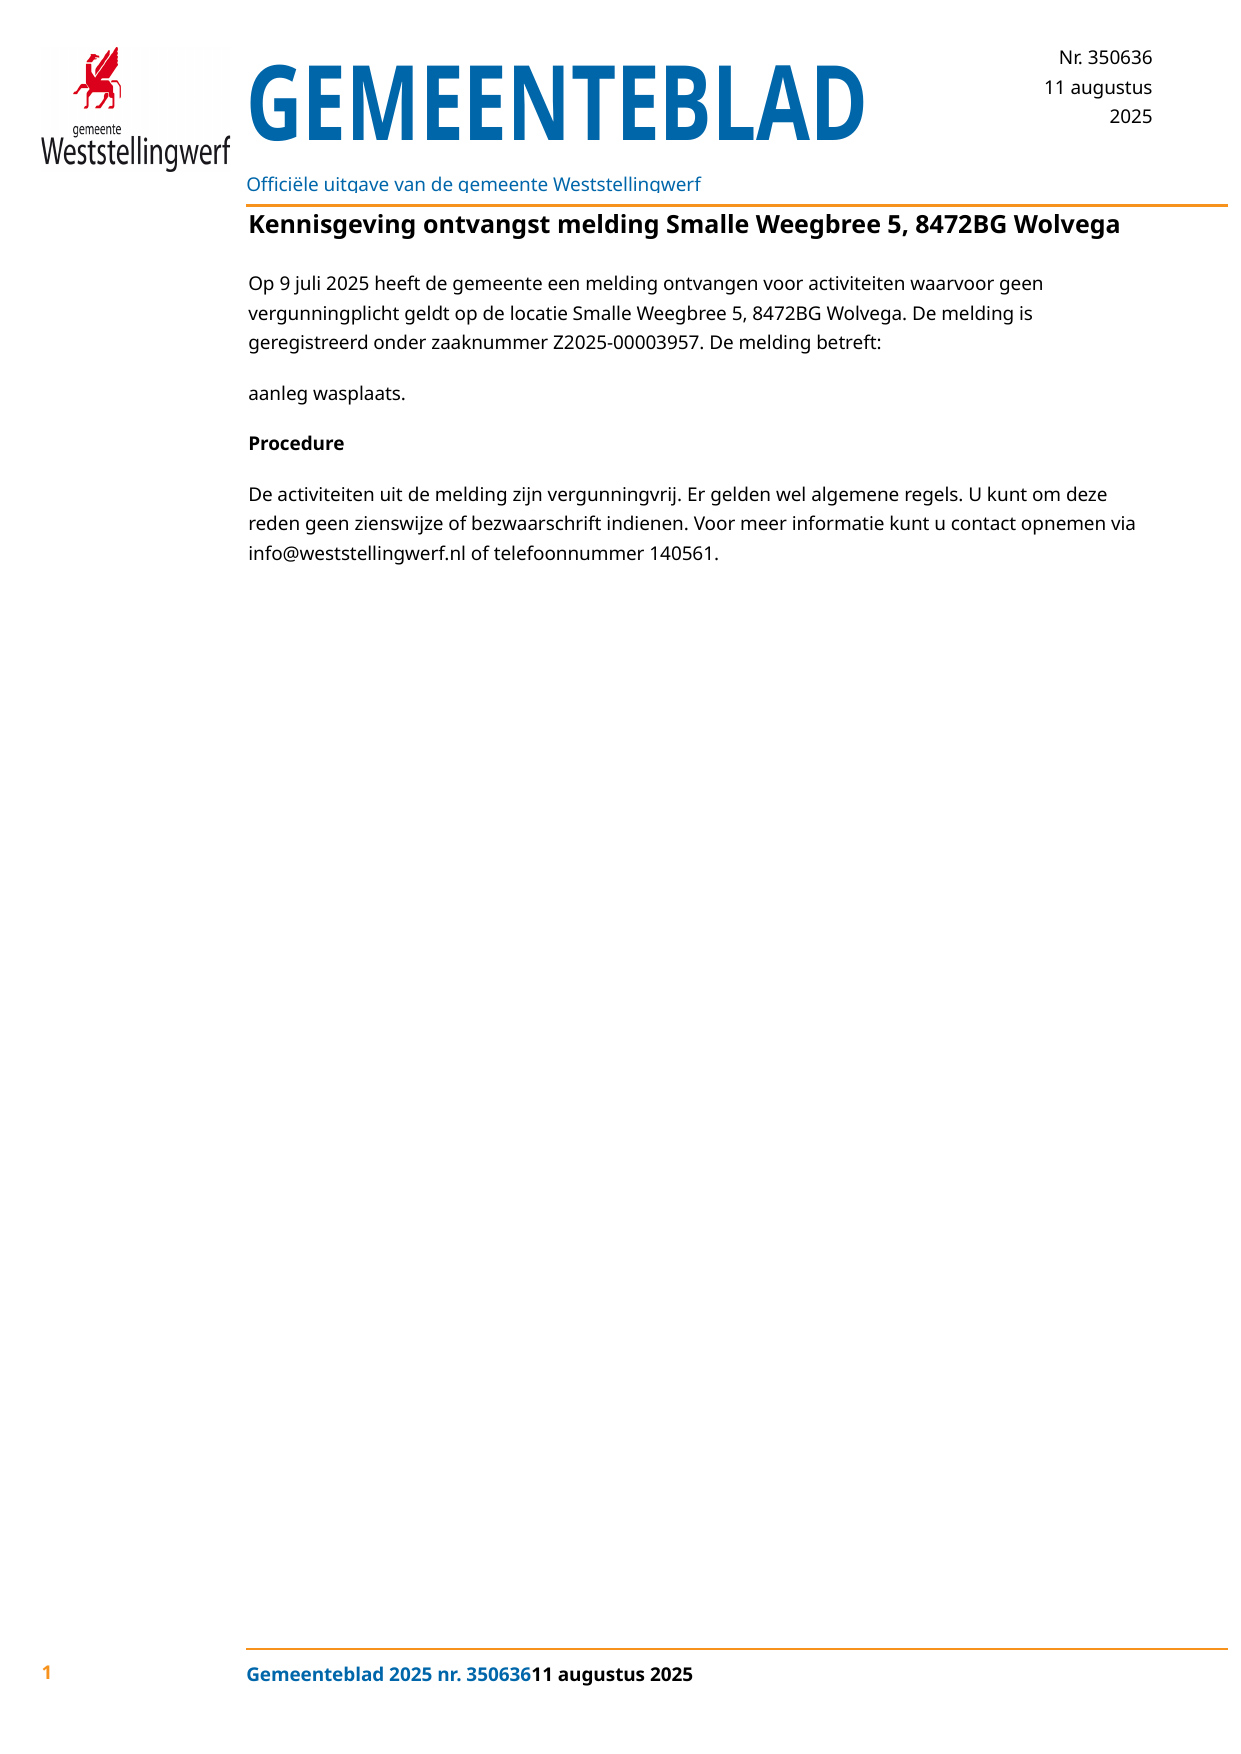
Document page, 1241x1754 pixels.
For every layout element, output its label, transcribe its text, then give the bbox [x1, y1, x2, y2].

text Op 9 juli 2025 heeft de gemeente een melding ontvangen voor activiteiten waarvoor geen vergunningplicht geldt op de locatie Smalle Weegbree 5, 8472BG Wolvega. De melding is geregistreerd onder zaaknummer Z2025-00003957. De melding betreft: [248, 270, 1152, 355]
text De activiteiten uit de melding zijn vergunningvrij. Er gelden wel algemene regels. U kunt om deze reden geen zienswijze of bezwaarschrift indienen. Voor meer informatie kunt u contact opnemen via info@weststellingwerf.nl of telefoonnummer 140561. [248, 481, 1152, 566]
text Procedure [248, 430, 1152, 456]
picture [41, 47, 231, 172]
text Kennisgeving ontvangst melding Smalle Weegbree 5, 8472BG Wolvega [248, 207, 1152, 241]
text aanleg wasplaats. [248, 380, 1152, 406]
